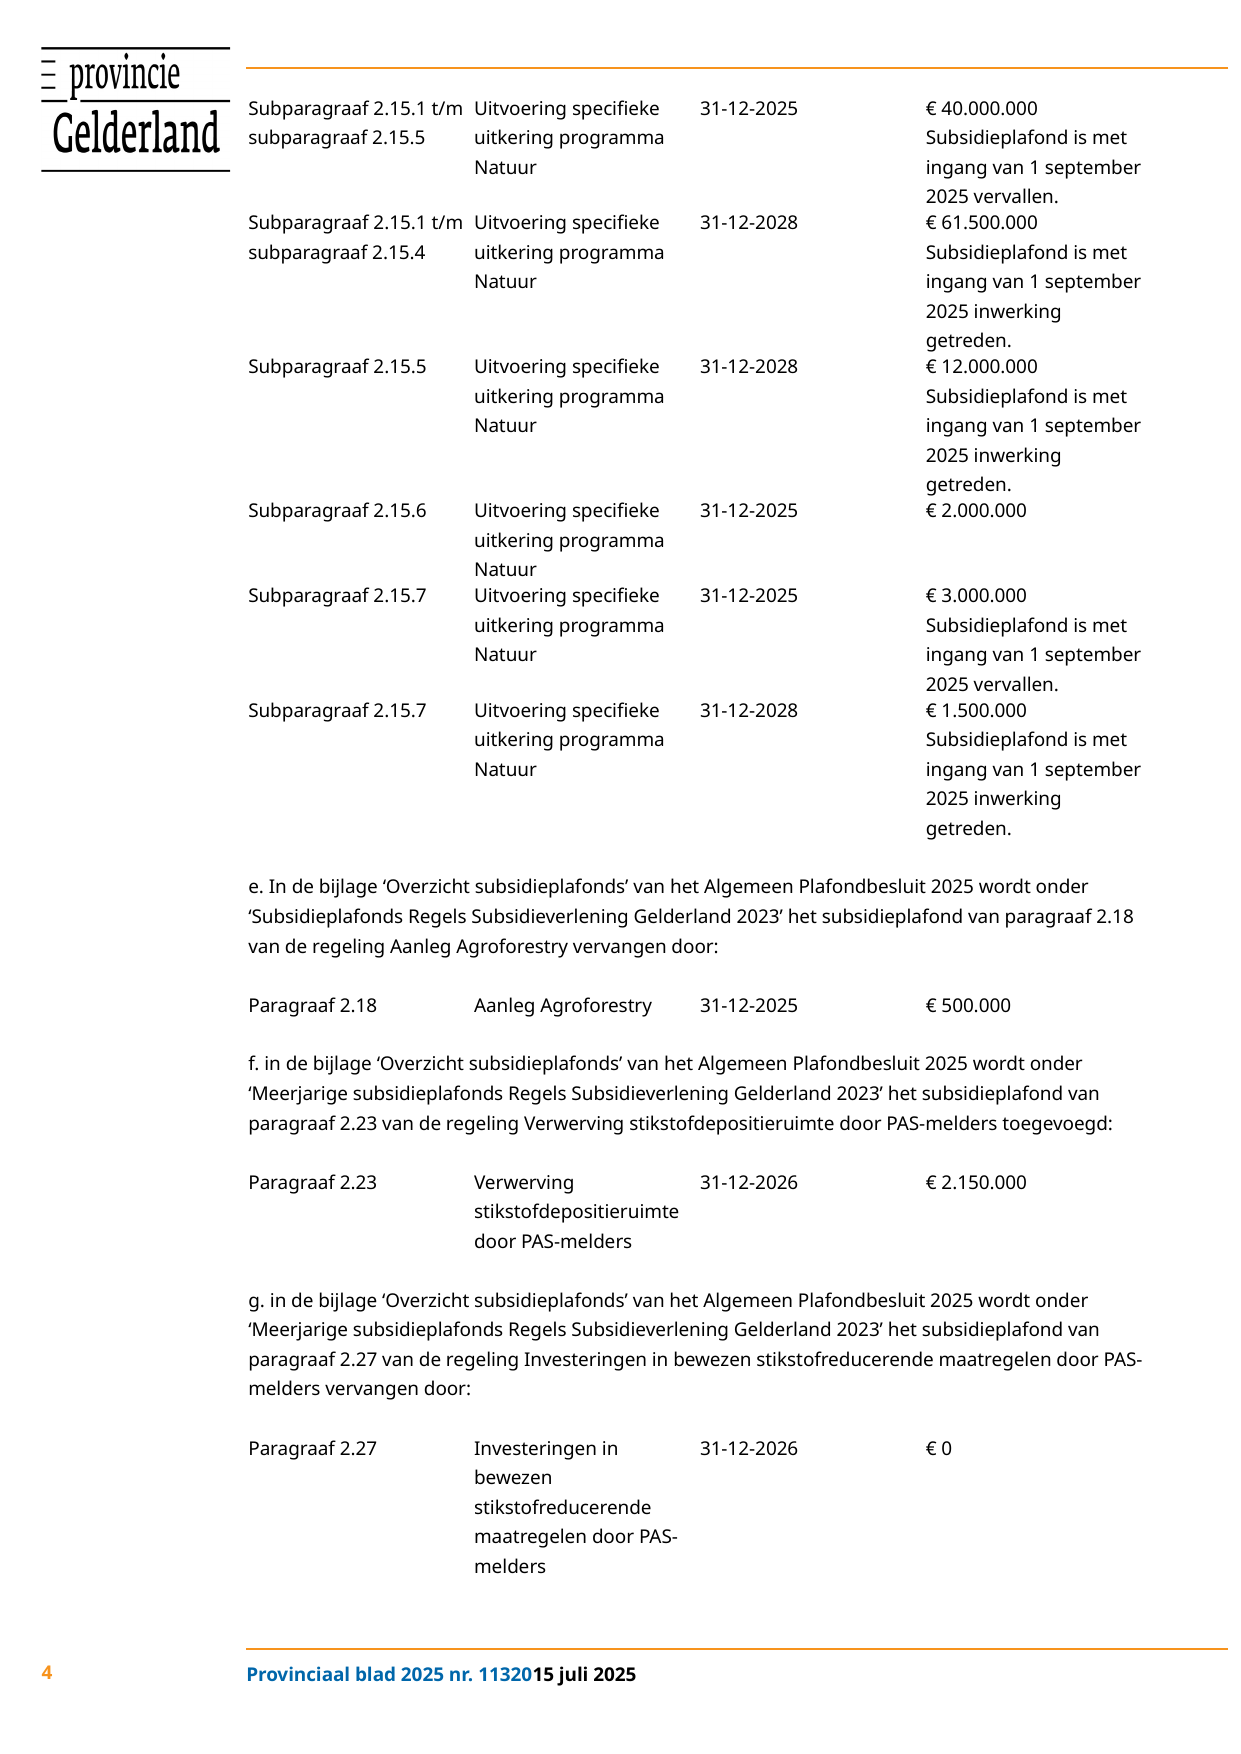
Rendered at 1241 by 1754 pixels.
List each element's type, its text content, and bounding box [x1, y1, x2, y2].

picture [41, 47, 231, 172]
table_header Paragraaf 2.27 [248, 1435, 474, 1579]
table_cell € 12.000.000 Subsidieplafond is met ingang van 1 september 2025 inwerking getreden. [926, 353, 1152, 497]
table_header 31-12-2026 [700, 1435, 926, 1579]
text e. In de bijlage ‘Overzicht subsidieplafonds’ van het Algemeen Plafondbesluit 2025 wordt onder ‘Subsidieplafonds Regels Subsidieverlening Gelderland 2023’ het subsidieplafond van paragraaf 2.18 van de regeling Aanleg Agroforestry vervangen door: [248, 874, 1152, 958]
table_header 31-12-2025 [700, 95, 926, 209]
table_cell € 2.000.000 [926, 498, 1152, 582]
table_cell Subparagraaf 2.15.1 t/m subparagraaf 2.15.4 [248, 209, 474, 353]
text g. in de bijlage ‘Overzicht subsidieplafonds’ van het Algemeen Plafondbesluit 2025 wordt onder ‘Meerjarige subsidieplafonds Regels Subsidieverlening Gelderland 2023’ het subsidieplafond van paragraaf 2.27 van de regeling Investeringen in bewezen stikstofreducerende maatregelen door PAS-melders vervangen door: [248, 1287, 1152, 1401]
table_cell Subparagraaf 2.15.7 [248, 697, 474, 841]
table_cell 31-12-2028 [700, 353, 926, 497]
text f. in de bijlage ‘Overzicht subsidieplafonds’ van het Algemeen Plafondbesluit 2025 wordt onder ‘Meerjarige subsidieplafonds Regels Subsidieverlening Gelderland 2023’ het subsidieplafond van paragraaf 2.23 van de regeling Verwerving stikstofdepositieruimte door PAS-melders toegevoegd: [248, 1051, 1152, 1136]
table_header Paragraaf 2.23 [248, 1169, 474, 1254]
table_header € 40.000.000 Subsidieplafond is met ingang van 1 september 2025 vervallen. [926, 95, 1152, 209]
table_header Subparagraaf 2.15.1 t/m subparagraaf 2.15.5 [248, 95, 474, 209]
table_cell € 1.500.000 Subsidieplafond is met ingang van 1 september 2025 inwerking getreden. [926, 697, 1152, 841]
table_cell Subparagraaf 2.15.5 [248, 353, 474, 497]
table_header Uitvoering specifieke uitkering programma Natuur [474, 95, 700, 209]
table_cell 31-12-2025 [700, 498, 926, 582]
table_cell Uitvoering specifieke uitkering programma Natuur [474, 209, 700, 353]
table_header € 0 [926, 1435, 1152, 1579]
table_cell 31-12-2025 [700, 582, 926, 697]
table_cell Uitvoering specifieke uitkering programma Natuur [474, 697, 700, 841]
table_header € 2.150.000 [926, 1169, 1152, 1254]
table_header 31-12-2025 [700, 992, 926, 1018]
table_header Paragraaf 2.18 [248, 992, 474, 1018]
table_header 31-12-2026 [700, 1169, 926, 1254]
table_cell 31-12-2028 [700, 209, 926, 353]
table_cell Uitvoering specifieke uitkering programma Natuur [474, 353, 700, 497]
table_cell € 3.000.000 Subsidieplafond is met ingang van 1 september 2025 vervallen. [926, 582, 1152, 697]
table_header Aanleg Agroforestry [474, 992, 700, 1018]
table_cell Uitvoering specifieke uitkering programma Natuur [474, 498, 700, 582]
table_cell 31-12-2028 [700, 697, 926, 841]
table_header Investeringen in bewezen stikstofreducerende maatregelen door PAS-melders [474, 1435, 700, 1579]
table_cell Subparagraaf 2.15.6 [248, 498, 474, 582]
table_cell Uitvoering specifieke uitkering programma Natuur [474, 582, 700, 697]
table_cell Subparagraaf 2.15.7 [248, 582, 474, 697]
table_header € 500.000 [926, 992, 1152, 1018]
table_header Verwerving stikstofdepositieruimte door PAS-melders [474, 1169, 700, 1254]
table_cell € 61.500.000 Subsidieplafond is met ingang van 1 september 2025 inwerking getreden. [926, 209, 1152, 353]
